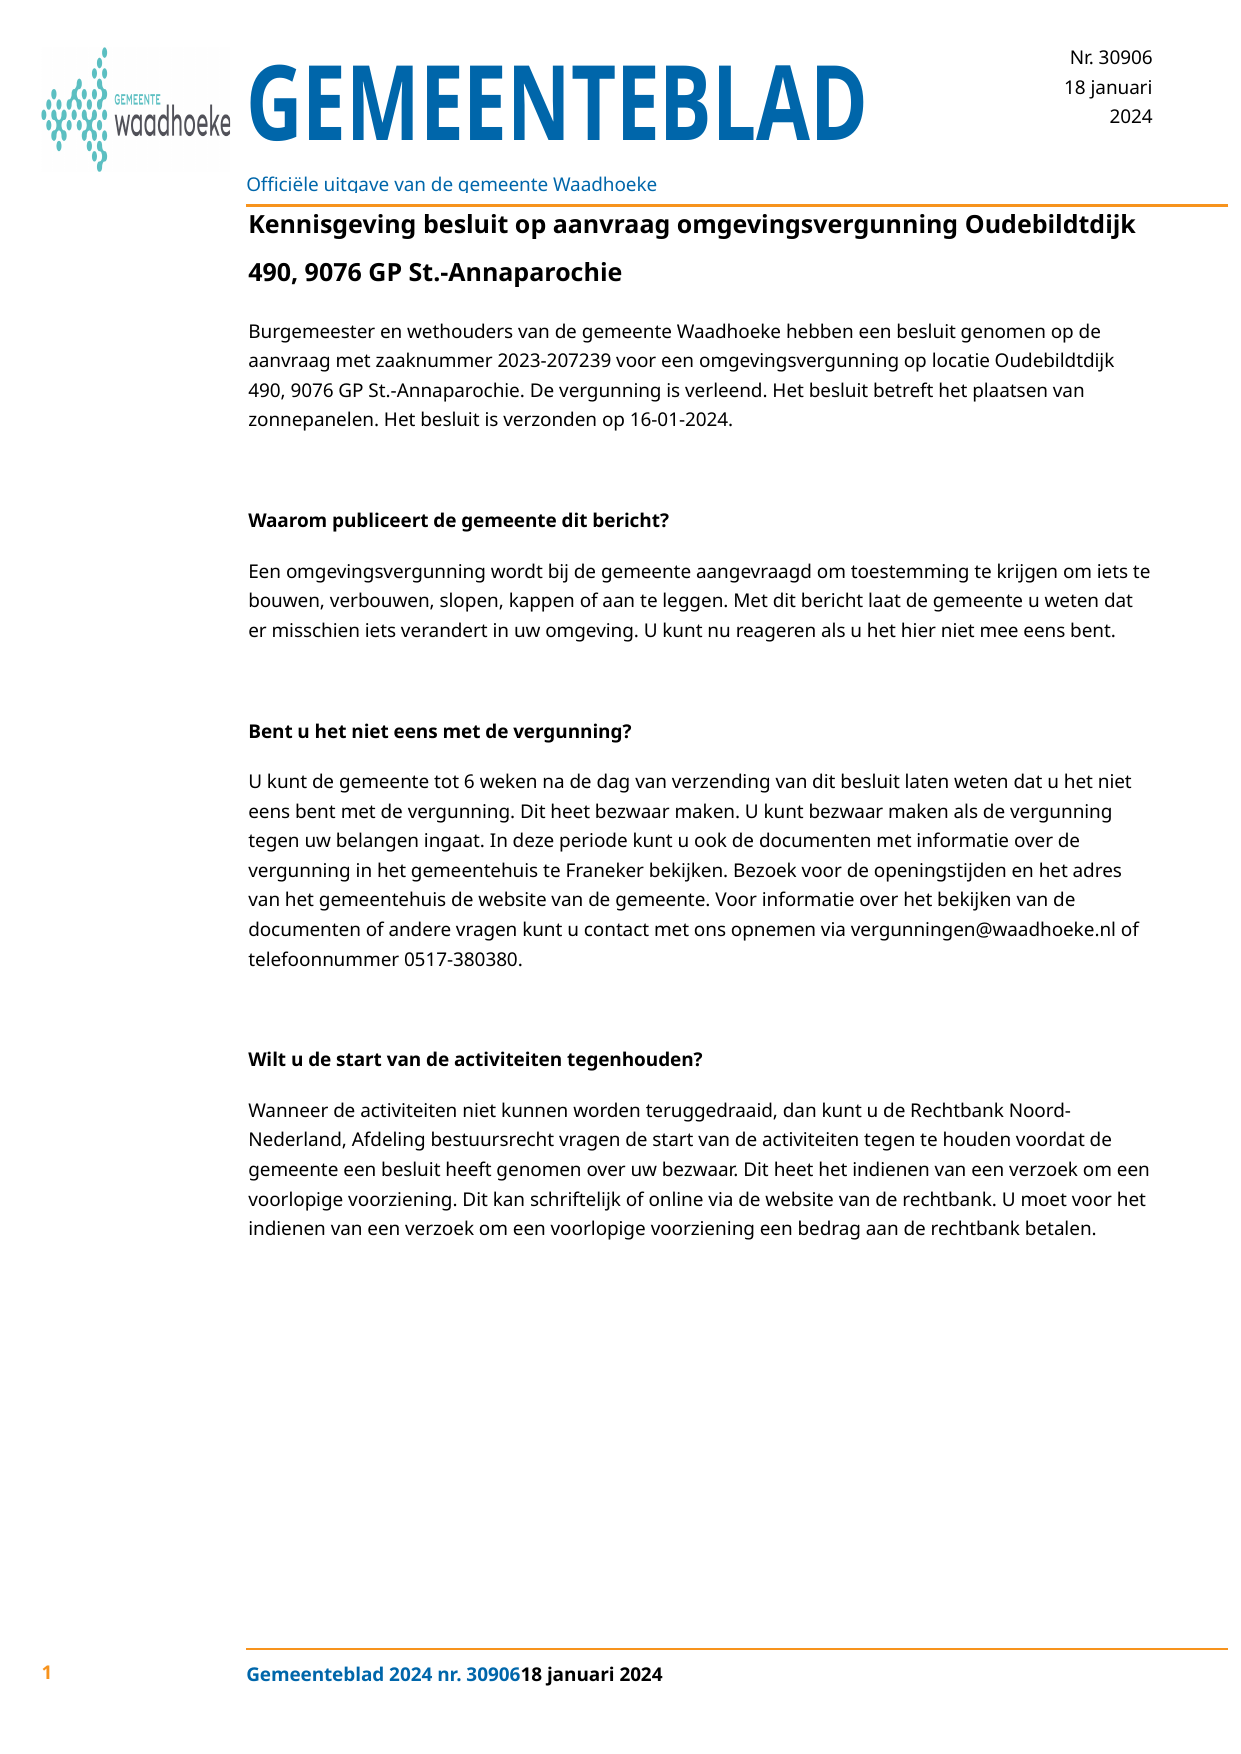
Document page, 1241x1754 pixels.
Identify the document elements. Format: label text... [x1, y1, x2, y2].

text Wilt u de start van de activiteiten tegenhouden? [248, 1047, 1152, 1072]
picture [41, 47, 231, 172]
text Burgemeester en wethouders van de gemeente Waadhoeke hebben een besluit genomen op de aanvraag met zaaknummer 2023-207239 voor een omgevingsvergunning op locatie Oudebildtdijk 490, 9076 GP St.-Annaparochie. De vergunning is verleend. Het besluit betreft het plaatsen van zonnepanelen. Het besluit is verzonden op 16-01-2024. [248, 318, 1152, 432]
text Waarom publiceert de gemeente dit bericht? [248, 507, 1152, 533]
text Een omgevingsvergunning wordt bij de gemeente aangevraagd om toestemming te krijgen om iets te bouwen, verbouwen, slopen, kappen of aan te leggen. Met dit bericht laat de gemeente u weten dat er misschien iets verandert in uw omgeving. U kunt nu reageren als u het hier niet mee eens bent. [248, 558, 1152, 643]
text Kennisgeving besluit op aanvraag omgevingsvergunning Oudebildtdijk 490, 9076 GP St.-Annaparochie [248, 207, 1152, 288]
text Wanneer de activiteiten niet kunnen worden teruggedraaid, dan kunt u de Rechtbank Noord-Nederland, Afdeling bestuursrecht vragen de start van de activiteiten tegen te houden voordat de gemeente een besluit heeft genomen over uw bezwaar. Dit heet het indienen van een verzoek om een voorlopige voorziening. Dit kan schriftelijk of online via de website van de rechtbank. U moet voor het indienen van een verzoek om een voorlopige voorziening een bedrag aan de rechtbank betalen. [248, 1097, 1152, 1241]
text Bent u het niet eens met de vergunning? [248, 718, 1152, 744]
text U kunt de gemeente tot 6 weken na de dag van verzending van dit besluit laten weten dat u het niet eens bent met de vergunning. Dit heet bezwaar maken. U kunt bezwaar maken als de vergunning tegen uw belangen ingaat. In deze periode kunt u ook de documenten met informatie over de vergunning in het gemeentehuis te Franeker bekijken. Bezoek voor de openingstijden en het adres van het gemeentehuis de website van de gemeente. Voor informatie over het bekijken van de documenten of andere vragen kunt u contact met ons opnemen via vergunningen@waadhoeke.nl of telefoonnummer 0517-380380. [248, 768, 1152, 972]
